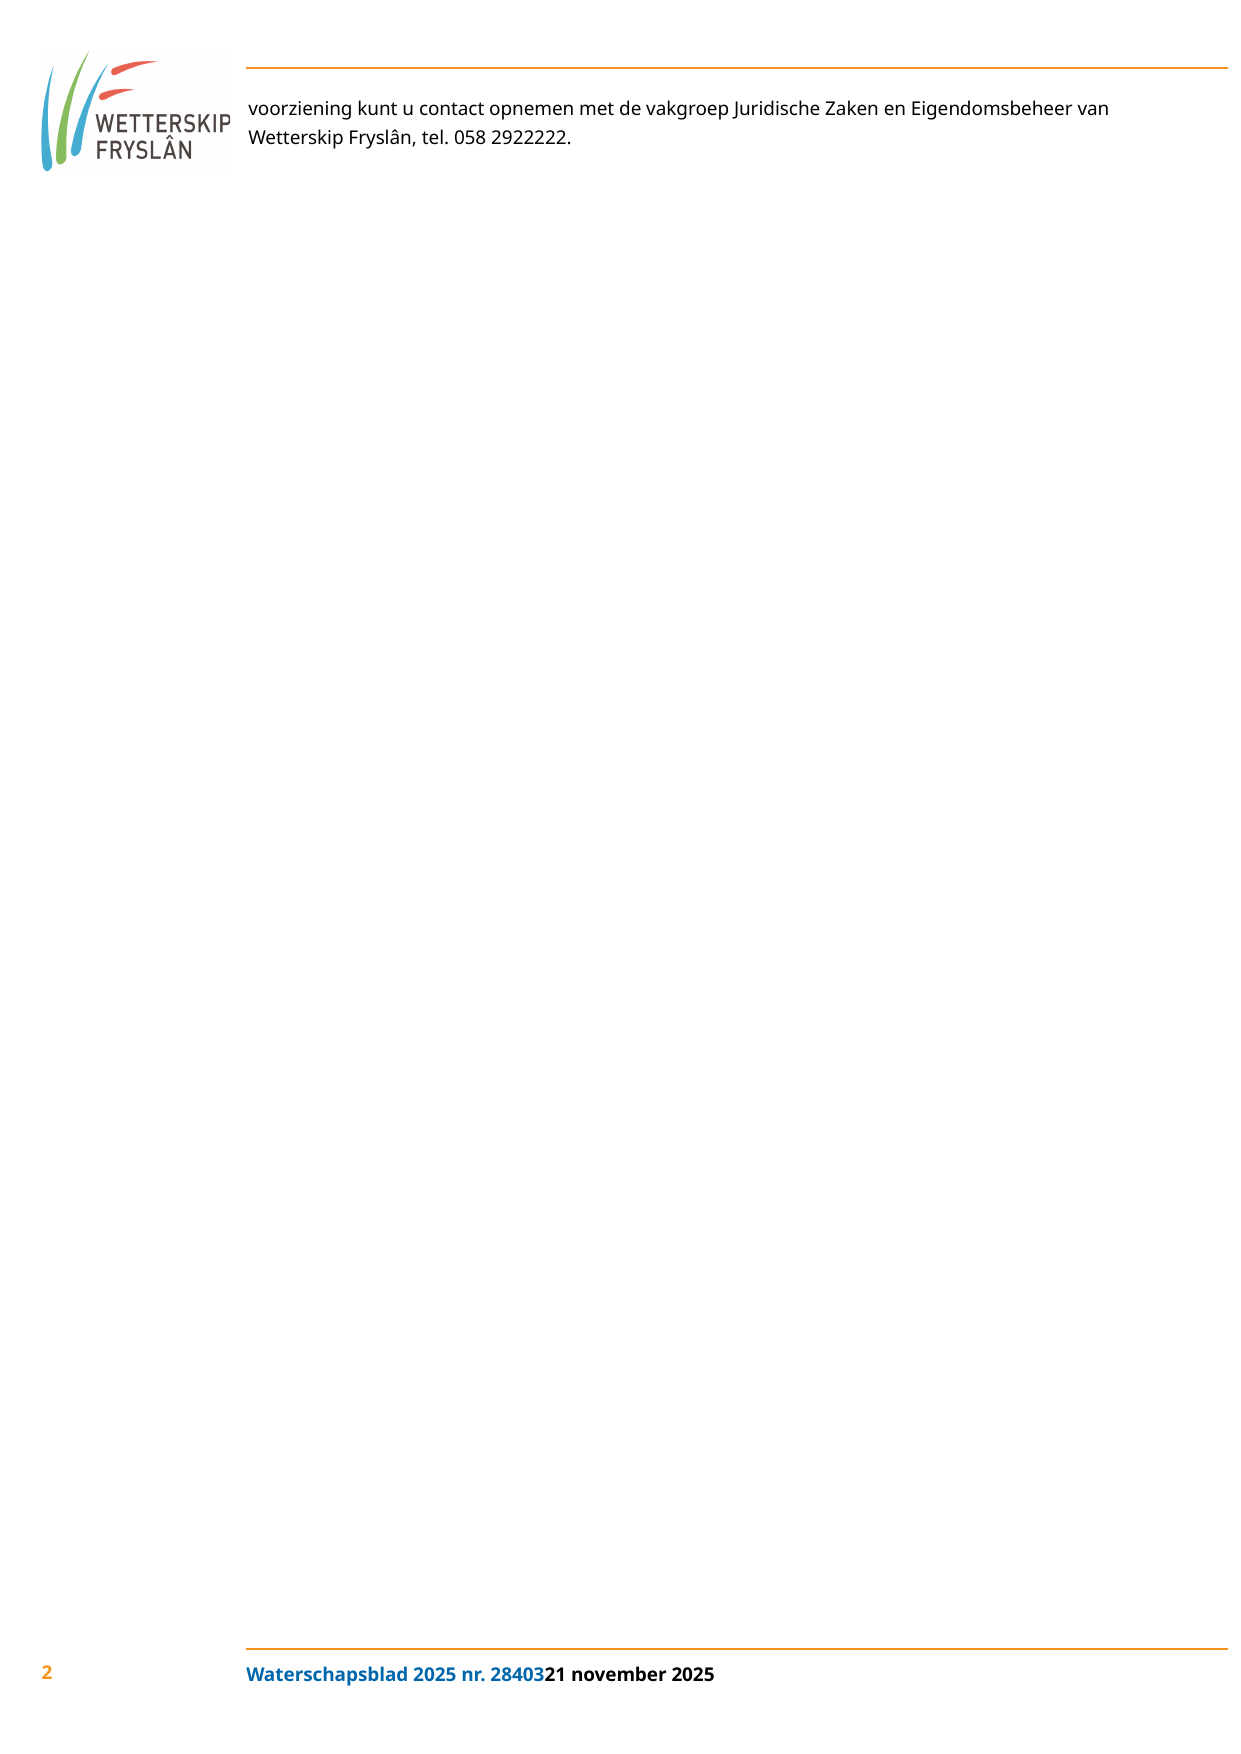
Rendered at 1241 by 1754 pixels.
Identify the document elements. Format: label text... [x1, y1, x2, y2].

picture [41, 47, 231, 172]
text voorziening kunt u contact opnemen met de vakgroep Juridische Zaken en Eigendomsbeheer van Wetterskip Fryslân, tel. 058 2922222. [248, 95, 1152, 150]
